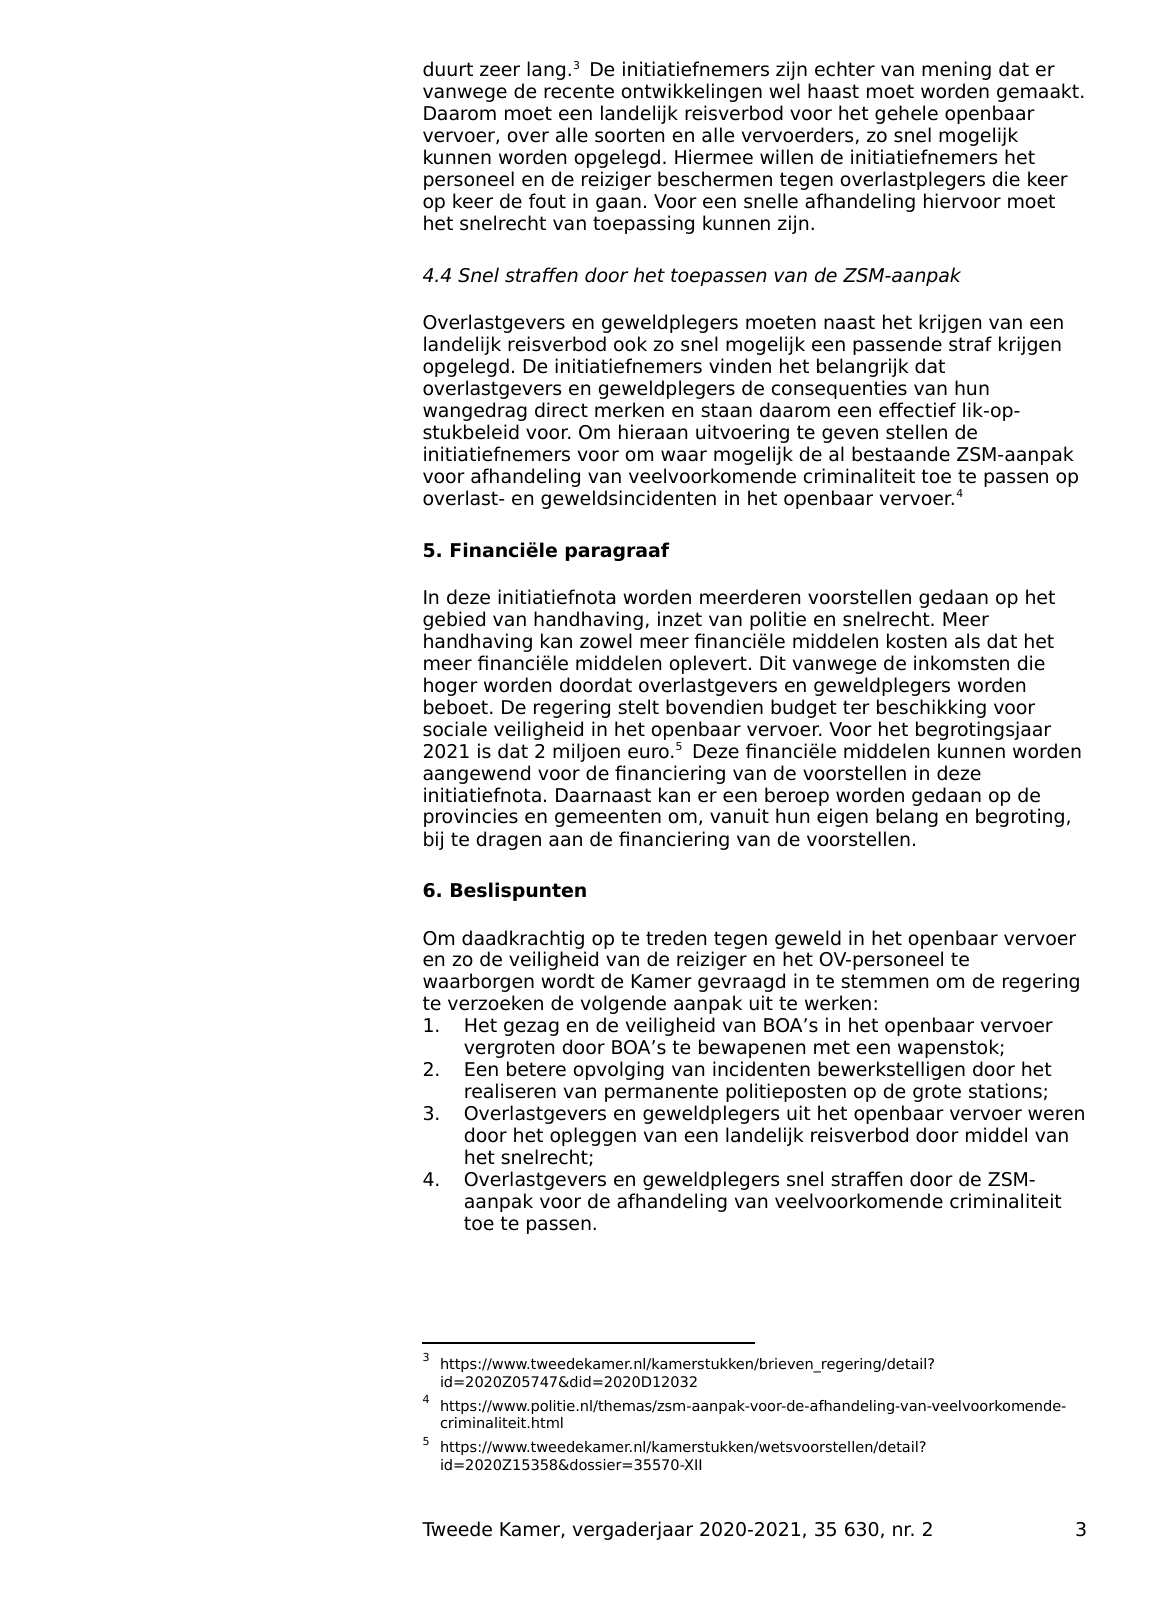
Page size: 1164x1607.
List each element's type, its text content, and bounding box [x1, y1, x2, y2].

text https://www.tweedekamer.nl/kamerstukken/wetsvoorstellen/detail?id=2020Z15358&dossier=35570-XII [422, 1435, 1087, 1474]
text Overlastgevers en geweldplegers moeten naast het krijgen van een landelijk reisverbod ook zo snel mogelijk een passende straf krijgen opgelegd. De initiatiefnemers vinden het belangrijk dat overlastgevers en geweldplegers de consequenties van hun wangedrag direct merken en staan daarom een effectief lik-op-stukbeleid voor. Om hieraan uitvoering te geven stellen de initiatiefnemers voor om waar mogelijk de al bestaande ZSM-aanpak voor afhandeling van veelvoorkomende criminaliteit toe te passen op overlast- en geweldsincidenten in het openbaar vervoer. [422, 312, 1087, 510]
subtitle 6. Beslispunten [422, 880, 1087, 902]
text 3. Overlastgevers en geweldplegers uit het openbaar vervoer weren door het opleggen van een landelijk reisverbod door middel van het snelrecht; [422, 1103, 1087, 1169]
text In deze initiatiefnota worden meerderen voorstellen gedaan op het gebied van handhaving, inzet van politie en snelrecht. Meer handhaving kan zowel meer financiële middelen kosten als dat het meer financiële middelen oplevert. Dit vanwege de inkomsten die hoger worden doordat overlastgevers en geweldplegers worden beboet. De regering stelt bovendien budget ter beschikking voor sociale veiligheid in het openbaar vervoer. Voor het begrotingsjaar 2021 is dat 2 miljoen euro. Deze financiële middelen kunnen worden aangewend voor de financiering van de voorstellen in deze initiatiefnota. Daarnaast kan er een beroep worden gedaan op de provincies en gemeenten om, vanuit hun eigen belang en begroting, bij te dragen aan de financiering van de voorstellen. [422, 587, 1087, 850]
subtitle 5. Financiële paragraaf [422, 540, 1087, 562]
text 2. Een betere opvolging van incidenten bewerkstelligen door het realiseren van permanente politieposten op de grote stations; [422, 1059, 1087, 1103]
text 1. Het gezag en de veiligheid van BOA’s in het openbaar vervoer vergroten door BOA’s te bewapenen met een wapenstok; [422, 1015, 1087, 1059]
text duurt zeer lang. De initiatiefnemers zijn echter van mening dat er vanwege de recente ontwikkelingen wel haast moet worden gemaakt. Daarom moet een landelijk reisverbod voor het gehele openbaar vervoer, over alle soorten en alle vervoerders, zo snel mogelijk kunnen worden opgelegd. Hiermee willen de initiatiefnemers het personeel en de reiziger beschermen tegen overlastplegers die keer op keer de fout in gaan. Voor een snelle afhandeling hiervoor moet het snelrecht van toepassing kunnen zijn. [422, 59, 1087, 235]
text Om daadkrachtig op te treden tegen geweld in het openbaar vervoer en zo de veiligheid van de reiziger en het OV-personeel te waarborgen wordt de Kamer gevraagd in te stemmen om de regering te verzoeken de volgende aanpak uit te werken: [422, 927, 1087, 1015]
text 4. Overlastgevers en geweldplegers snel straffen door de ZSM-aanpak voor de afhandeling van veelvoorkomende criminaliteit toe te passen. [422, 1169, 1087, 1235]
text https://www.politie.nl/themas/zsm-aanpak-voor-de-afhandeling-van-veelvoorkomende-criminaliteit.html [422, 1393, 1087, 1432]
subtitle 4.4 Snel straffen door het toepassen van de ZSM-aanpak [422, 265, 1087, 287]
text https://www.tweedekamer.nl/kamerstukken/brieven_regering/detail?id=2020Z05747&did=2020D12032 [422, 1352, 1087, 1391]
